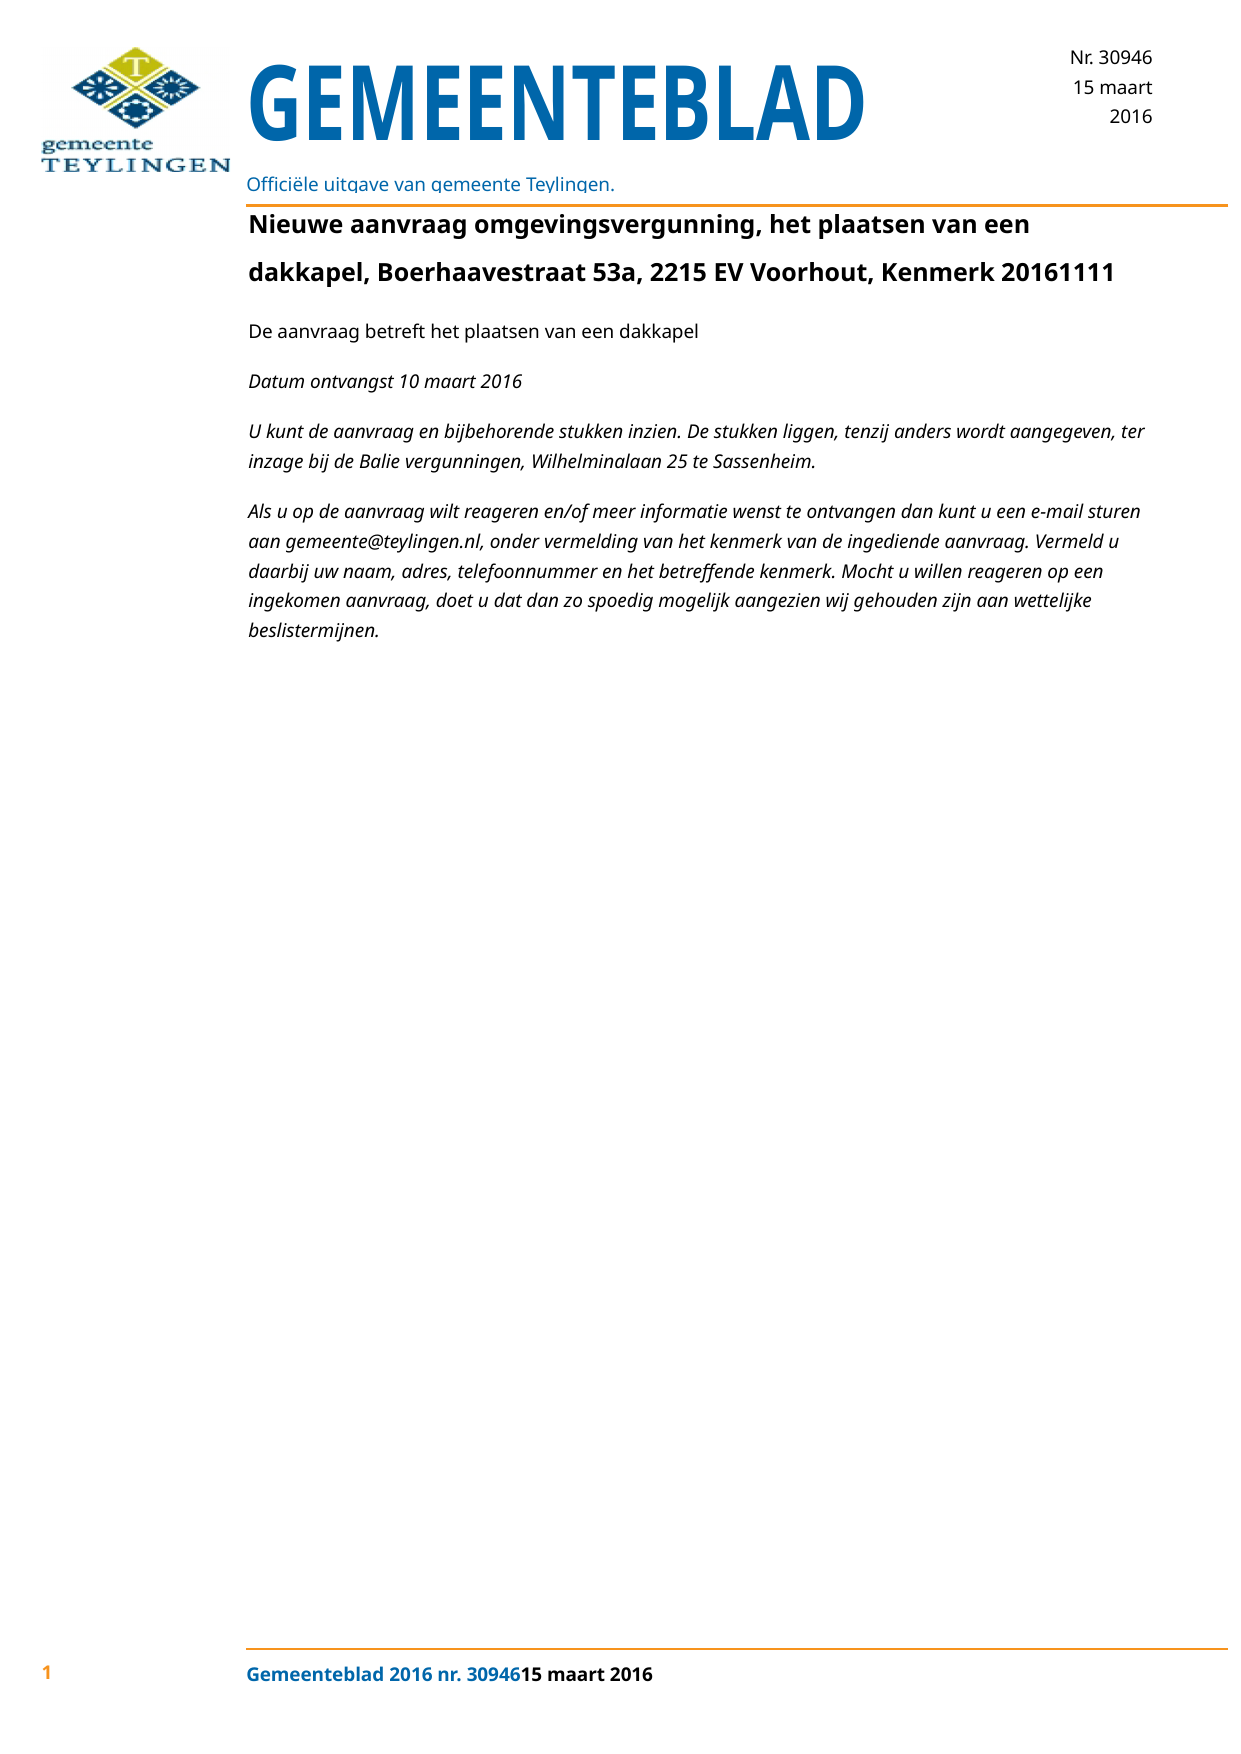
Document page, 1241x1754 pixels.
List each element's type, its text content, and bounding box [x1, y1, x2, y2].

picture [41, 47, 231, 172]
text Als u op de aanvraag wilt reageren en/of meer informatie wenst te ontvangen dan kunt u een e-mail sturen aan gemeente@teylingen.nl, onder vermelding van het kenmerk van de ingediende aanvraag. Vermeld u daarbij uw naam, adres, telefoonnummer en het betreffende kenmerk. Mocht u willen reageren op een ingekomen aanvraag, doet u dat dan zo spoedig mogelijk aangezien wij gehouden zijn aan wettelijke beslistermijnen. [248, 499, 1152, 643]
text U kunt de aanvraag en bijbehorende stukken inzien. De stukken liggen, tenzij anders wordt aangegeven, ter inzage bij de Balie vergunningen, Wilhelminalaan 25 te Sassenheim. [248, 419, 1152, 474]
text Nieuwe aanvraag omgevingsvergunning, het plaatsen van een dakkapel, Boerhaavestraat 53a, 2215 EV Voorhout, Kenmerk 20161111 [248, 207, 1152, 288]
text De aanvraag betreft het plaatsen van een dakkapel [248, 318, 1152, 344]
text Datum ontvangst 10 maart 2016 [248, 368, 1152, 394]
